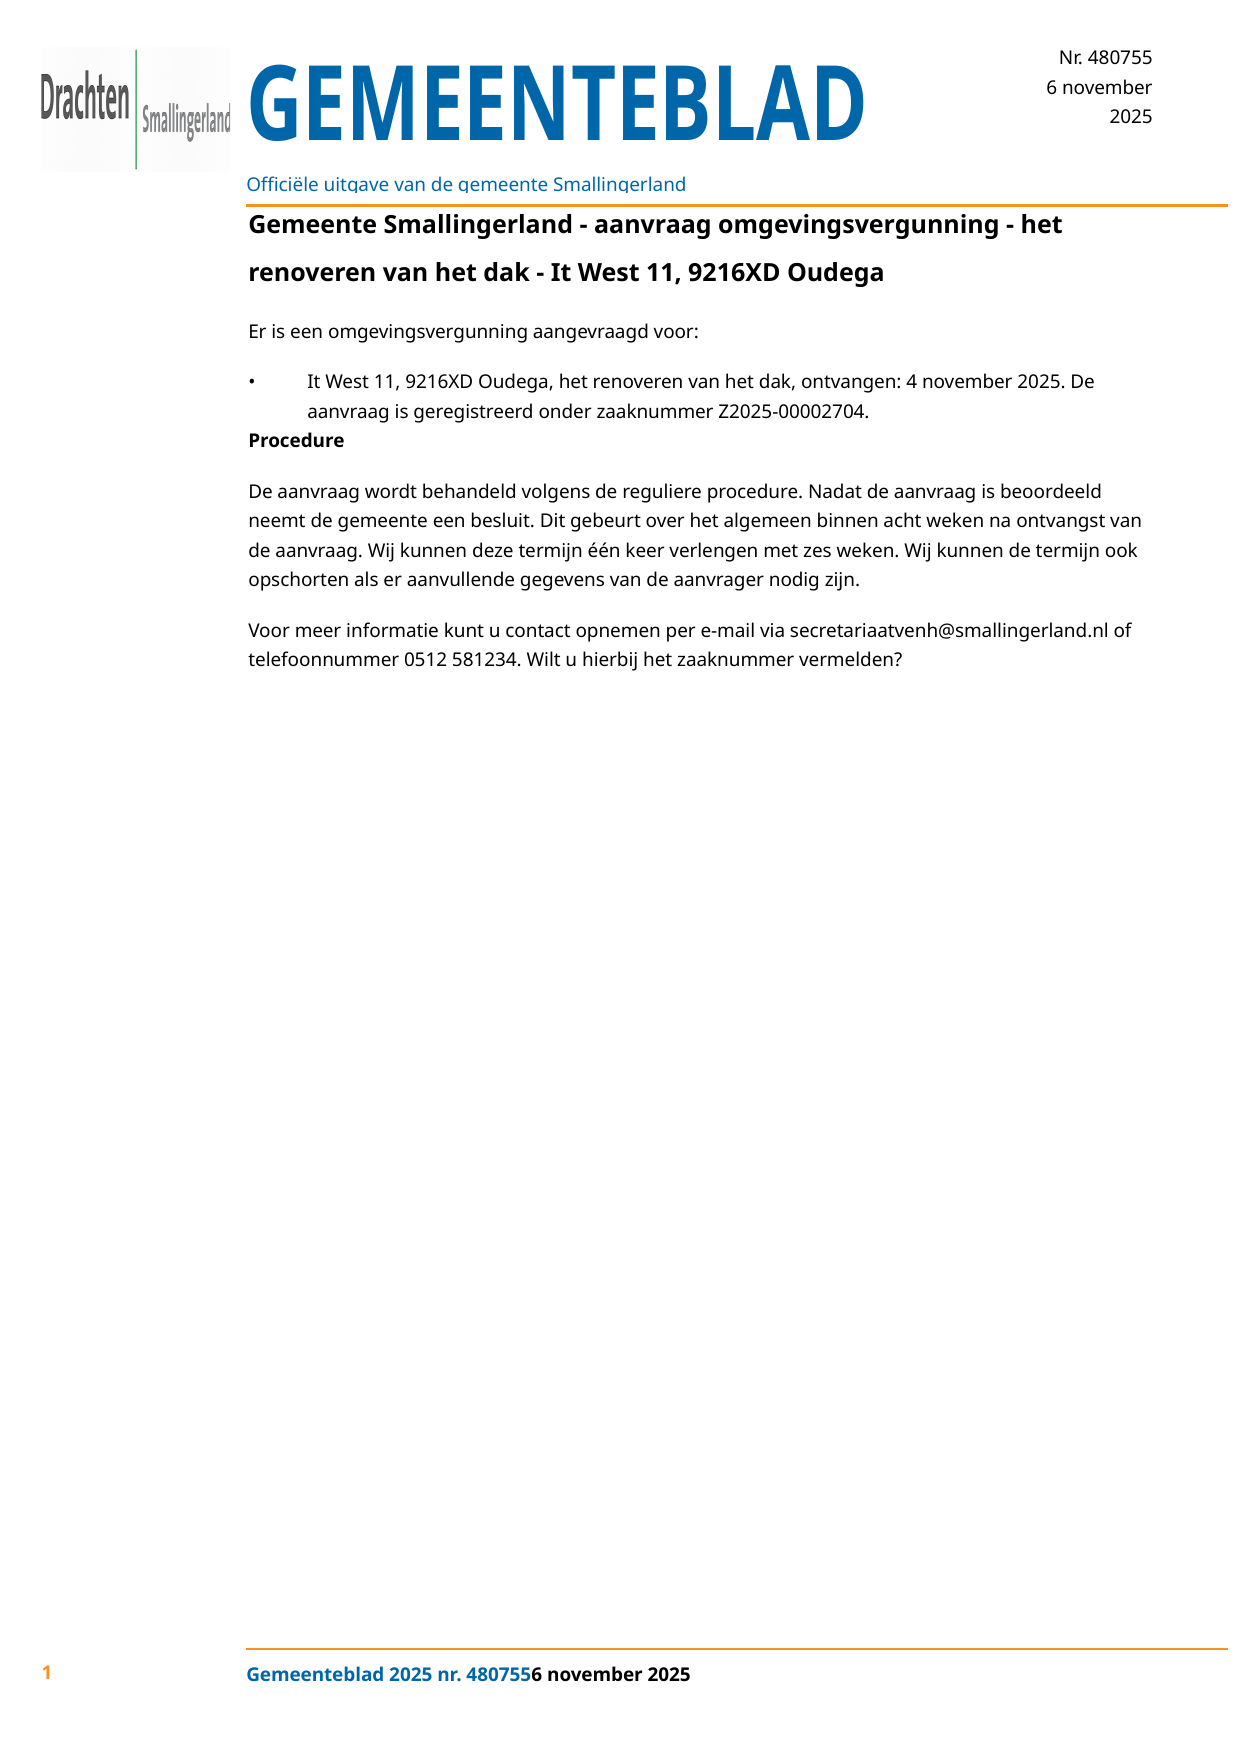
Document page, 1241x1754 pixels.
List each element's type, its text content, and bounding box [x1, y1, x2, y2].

text Voor meer informatie kunt u contact opnemen per e-mail via secretariaatvenh@smallingerland.nl of telefoonnummer 0512 581234. Wilt u hierbij het zaaknummer vermelden? [248, 617, 1152, 672]
picture [41, 47, 231, 172]
text Procedure [248, 427, 1152, 453]
list It West 11, 9216XD Oudega, het renoveren van het dak, ontvangen: 4 november 2025. De aanvraag is geregistreerd onder zaaknummer Z2025-00002704. [248, 368, 1152, 424]
text Gemeente Smallingerland - aanvraag omgevingsvergunning - het renoveren van het dak - It West 11, 9216XD Oudega [248, 207, 1152, 288]
text Er is een omgevingsvergunning aangevraagd voor: [248, 318, 1152, 344]
text De aanvraag wordt behandeld volgens de reguliere procedure. Nadat de aanvraag is beoordeeld neemt de gemeente een besluit. Dit gebeurt over het algemeen binnen acht weken na ontvangst van de aanvraag. Wij kunnen deze termijn één keer verlengen met zes weken. Wij kunnen de termijn ook opschorten als er aanvullende gegevens van de aanvrager nodig zijn. [248, 478, 1152, 592]
